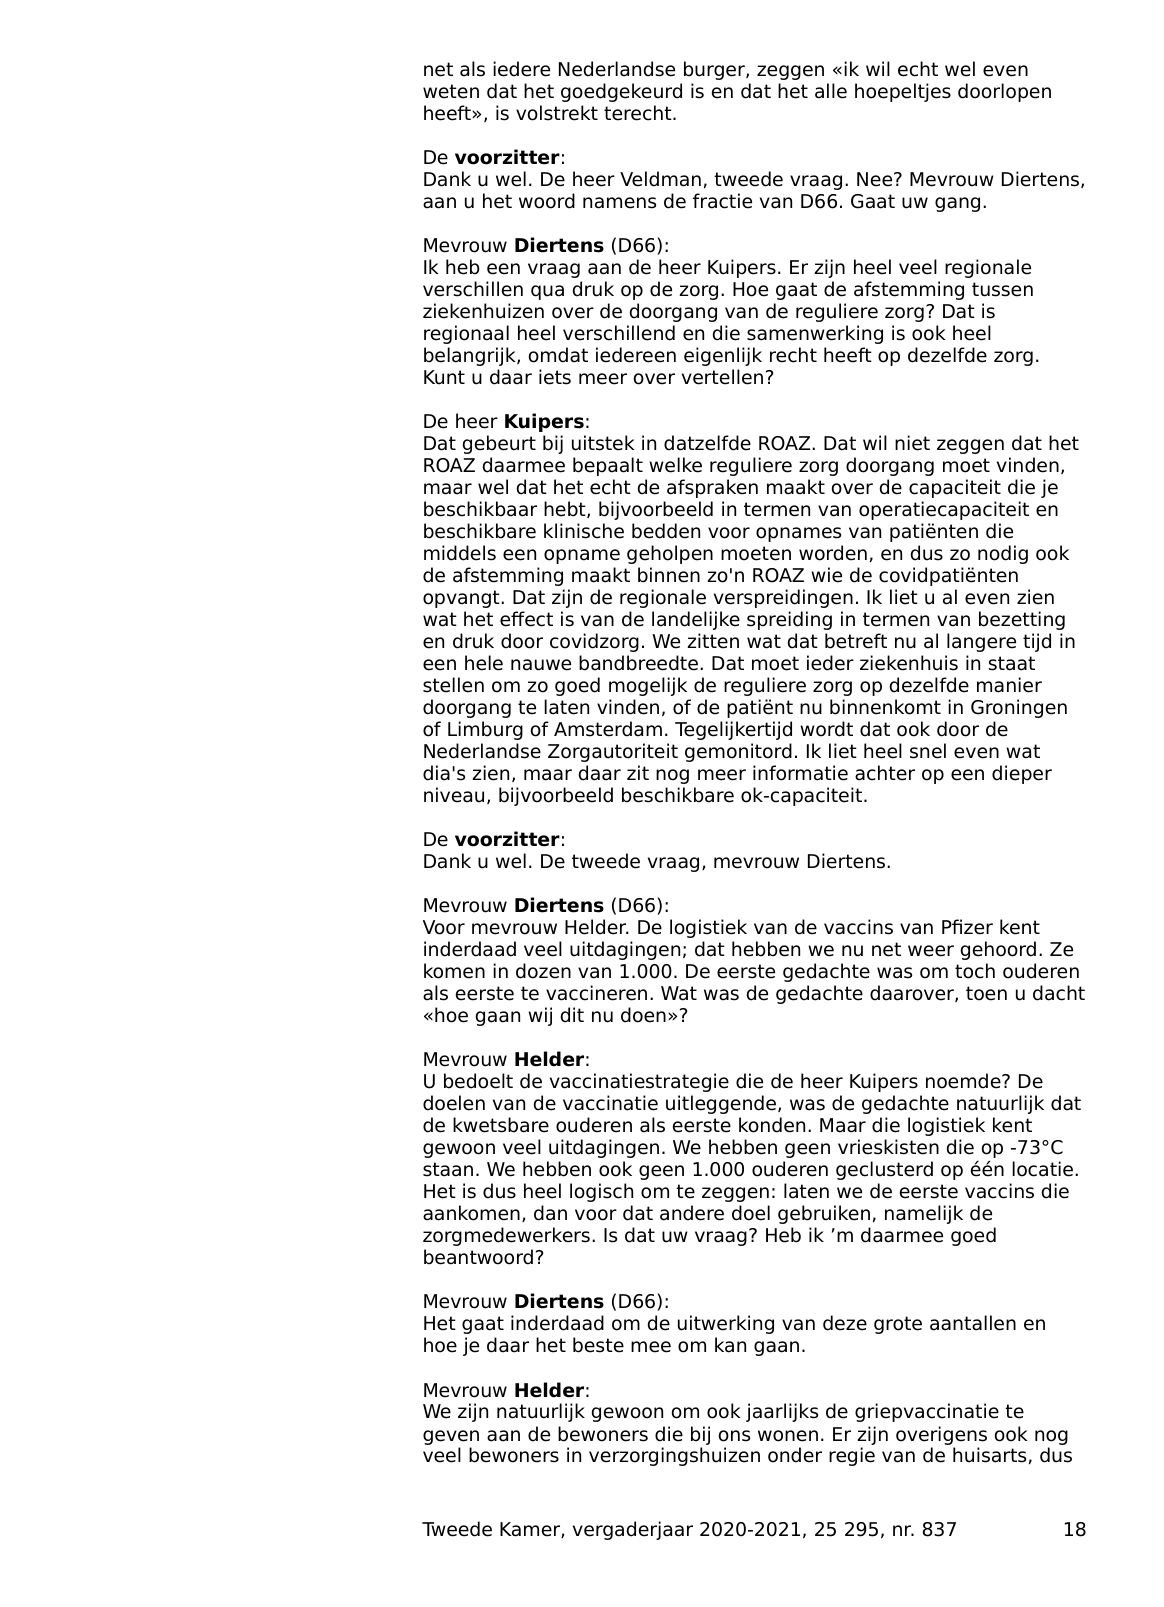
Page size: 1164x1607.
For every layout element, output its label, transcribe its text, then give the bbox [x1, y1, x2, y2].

text Ik heb een vraag aan de heer Kuipers. Er zijn heel veel regionale verschillen qua druk op de zorg. Hoe gaat de afstemming tussen ziekenhuizen over de doorgang van de reguliere zorg? Dat is regionaal heel verschillend en die samenwerking is ook heel belangrijk, omdat iedereen eigenlijk recht heeft op dezelfde zorg. Kunt u daar iets meer over vertellen? [422, 257, 1087, 389]
text De voorzitter: [422, 829, 1087, 851]
text We zijn natuurlijk gewoon om ook jaarlijks de griepvaccinatie te geven aan de bewoners die bij ons wonen. Er zijn overigens ook nog veel bewoners in verzorgingshuizen onder regie van de huisarts, dus [422, 1401, 1087, 1467]
text net als iedere Nederlandse burger, zeggen «ik wil echt wel even weten dat het goedgekeurd is en dat het alle hoepeltjes doorlopen heeft», is volstrekt terecht. [422, 59, 1087, 125]
text Mevrouw Helder: [422, 1379, 1087, 1401]
text Het gaat inderdaad om de uitwerking van deze grote aantallen en hoe je daar het beste mee om kan gaan. [422, 1313, 1087, 1357]
text Dat gebeurt bij uitstek in datzelfde ROAZ. Dat wil niet zeggen dat het ROAZ daarmee bepaalt welke reguliere zorg doorgang moet vinden, maar wel dat het echt de afspraken maakt over de capaciteit die je beschikbaar hebt, bijvoorbeeld in termen van operatiecapaciteit en beschikbare klinische bedden voor opnames van patiënten die middels een opname geholpen moeten worden, en dus zo nodig ook de afstemming maakt binnen zo'n ROAZ wie de covidpatiënten opvangt. Dat zijn de regionale verspreidingen. Ik liet u al even zien wat het effect is van de landelijke spreiding in termen van bezetting en druk door covidzorg. We zitten wat dat betreft nu al langere tijd in een hele nauwe bandbreedte. Dat moet ieder ziekenhuis in staat stellen om zo goed mogelijk de reguliere zorg op dezelfde manier doorgang te laten vinden, of de patiënt nu binnenkomt in Groningen of Limburg of Amsterdam. Tegelijkertijd wordt dat ook door de Nederlandse Zorgautoriteit gemonitord. Ik liet heel snel even wat dia's zien, maar daar zit nog meer informatie achter op een dieper niveau, bijvoorbeeld beschikbare ok-capaciteit. [422, 433, 1087, 807]
text Mevrouw Diertens (D66): [422, 235, 1087, 257]
text Mevrouw Diertens (D66): [422, 1291, 1087, 1313]
text De voorzitter: [422, 147, 1087, 169]
text Dank u wel. De tweede vraag, mevrouw Diertens. [422, 851, 1087, 873]
text Voor mevrouw Helder. De logistiek van de vaccins van Pfizer kent inderdaad veel uitdagingen; dat hebben we nu net weer gehoord. Ze komen in dozen van 1.000. De eerste gedachte was om toch ouderen als eerste te vaccineren. Wat was de gedachte daarover, toen u dacht «hoe gaan wij dit nu doen»? [422, 917, 1087, 1027]
text De heer Kuipers: [422, 411, 1087, 433]
text Mevrouw Diertens (D66): [422, 895, 1087, 917]
text U bedoelt de vaccinatiestrategie die de heer Kuipers noemde? De doelen van de vaccinatie uitleggende, was de gedachte natuurlijk dat de kwetsbare ouderen als eerste konden. Maar die logistiek kent gewoon veel uitdagingen. We hebben geen vrieskisten die op -73°C staan. We hebben ook geen 1.000 ouderen geclusterd op één locatie. Het is dus heel logisch om te zeggen: laten we de eerste vaccins die aankomen, dan voor dat andere doel gebruiken, namelijk de zorgmedewerkers. Is dat uw vraag? Heb ik ’m daarmee goed beantwoord? [422, 1071, 1087, 1269]
text Mevrouw Helder: [422, 1049, 1087, 1071]
text Dank u wel. De heer Veldman, tweede vraag. Nee? Mevrouw Diertens, aan u het woord namens de fractie van D66. Gaat uw gang. [422, 169, 1087, 213]
